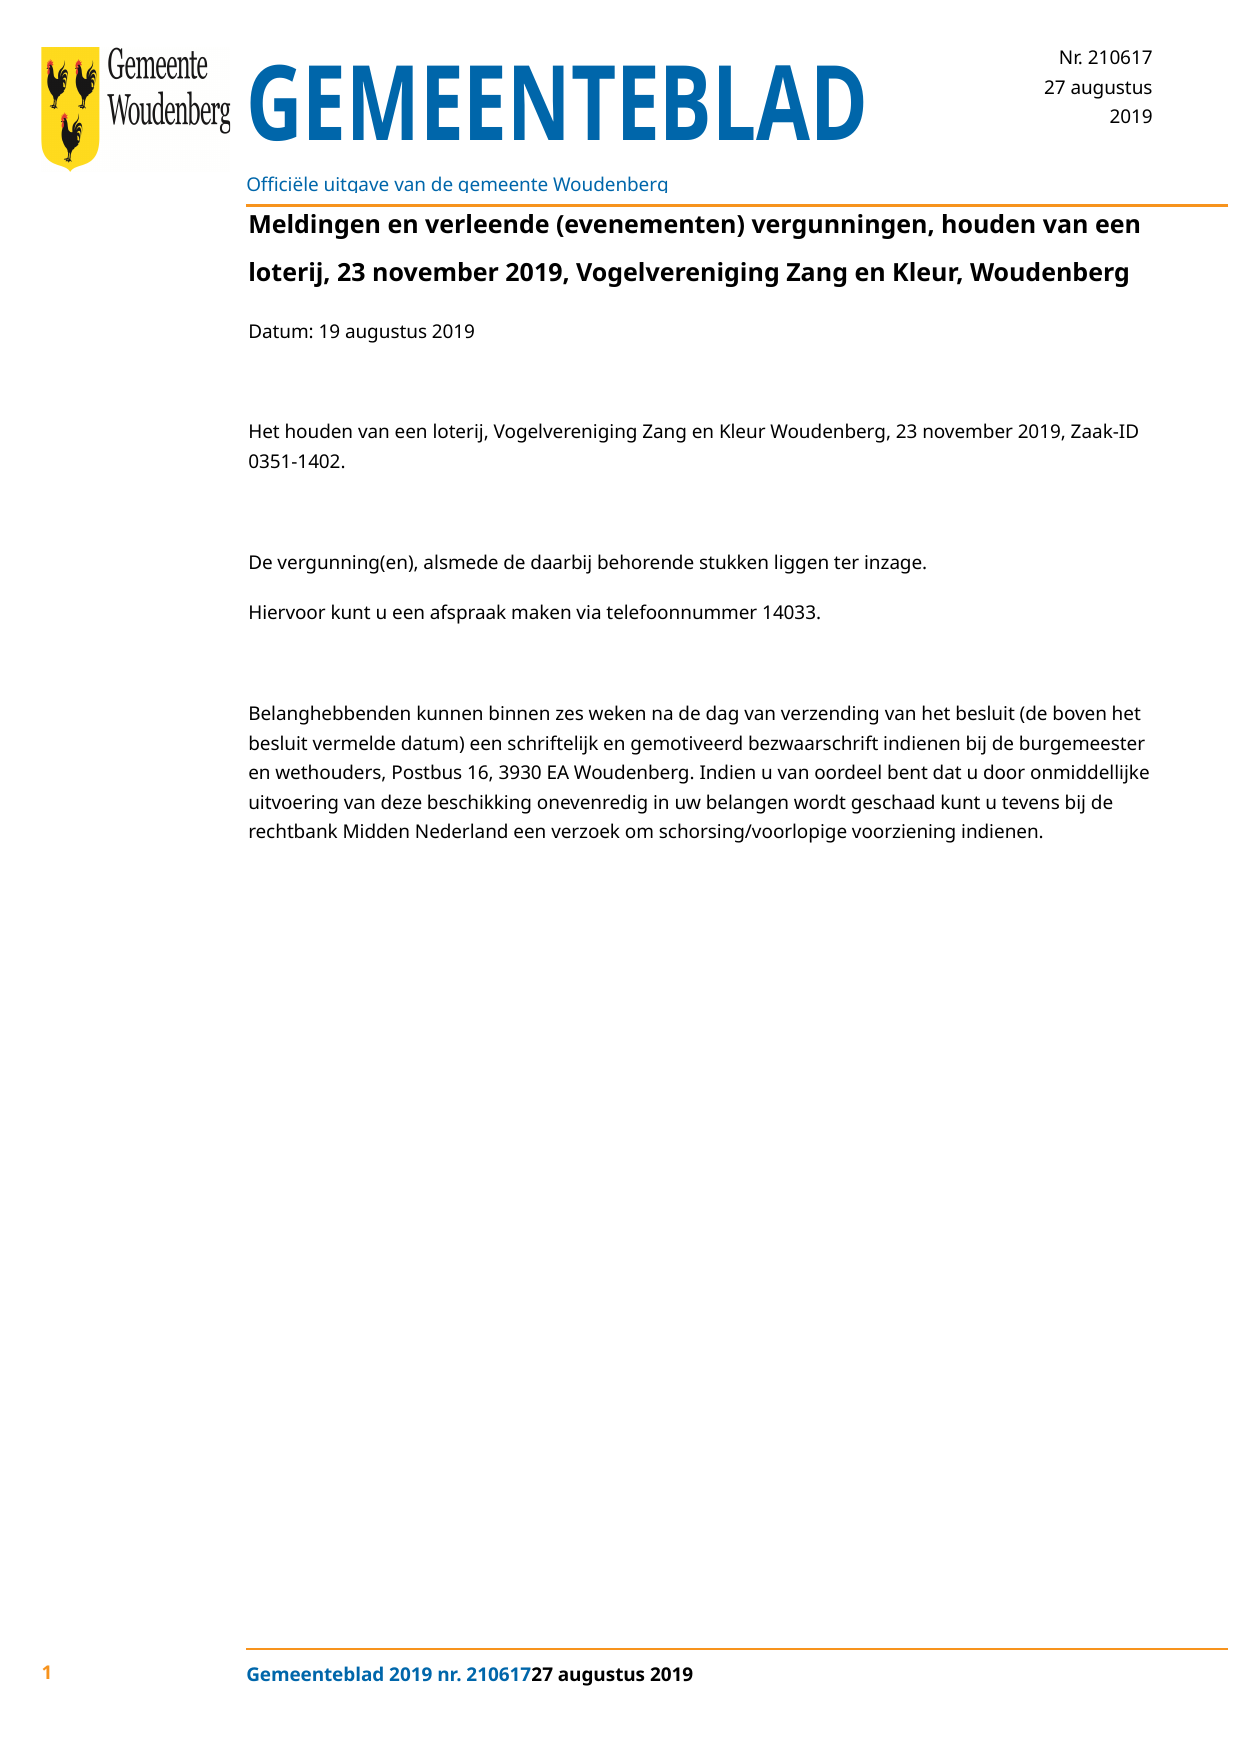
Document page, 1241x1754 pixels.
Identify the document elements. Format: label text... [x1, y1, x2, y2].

text Hiervoor kunt u een afspraak maken via telefoonnummer 14033. [248, 599, 1152, 625]
text De vergunning(en), alsmede de daarbij behorende stukken liggen ter inzage. [248, 549, 1152, 575]
picture [41, 47, 231, 172]
text Belanghebbenden kunnen binnen zes weken na de dag van verzending van het besluit (de boven het besluit vermelde datum) een schriftelijk en gemotiveerd bezwaarschrift indienen bij de burgemeester en wethouders, Postbus 16, 3930 EA Woudenberg. Indien u van oordeel bent dat u door onmiddellijke uitvoering van deze beschikking onevenredig in uw belangen wordt geschaad kunt u tevens bij de rechtbank Midden Nederland een verzoek om schorsing/voorlopige voorziening indienen. [248, 700, 1152, 844]
text Het houden van een loterij, Vogelvereniging Zang en Kleur Woudenberg, 23 november 2019, Zaak-ID 0351-1402. [248, 419, 1152, 474]
text Meldingen en verleende (evenementen) vergunningen, houden van een loterij, 23 november 2019, Vogelvereniging Zang en Kleur, Woudenberg [248, 207, 1152, 288]
text Datum: 19 augustus 2019 [248, 318, 1152, 344]
